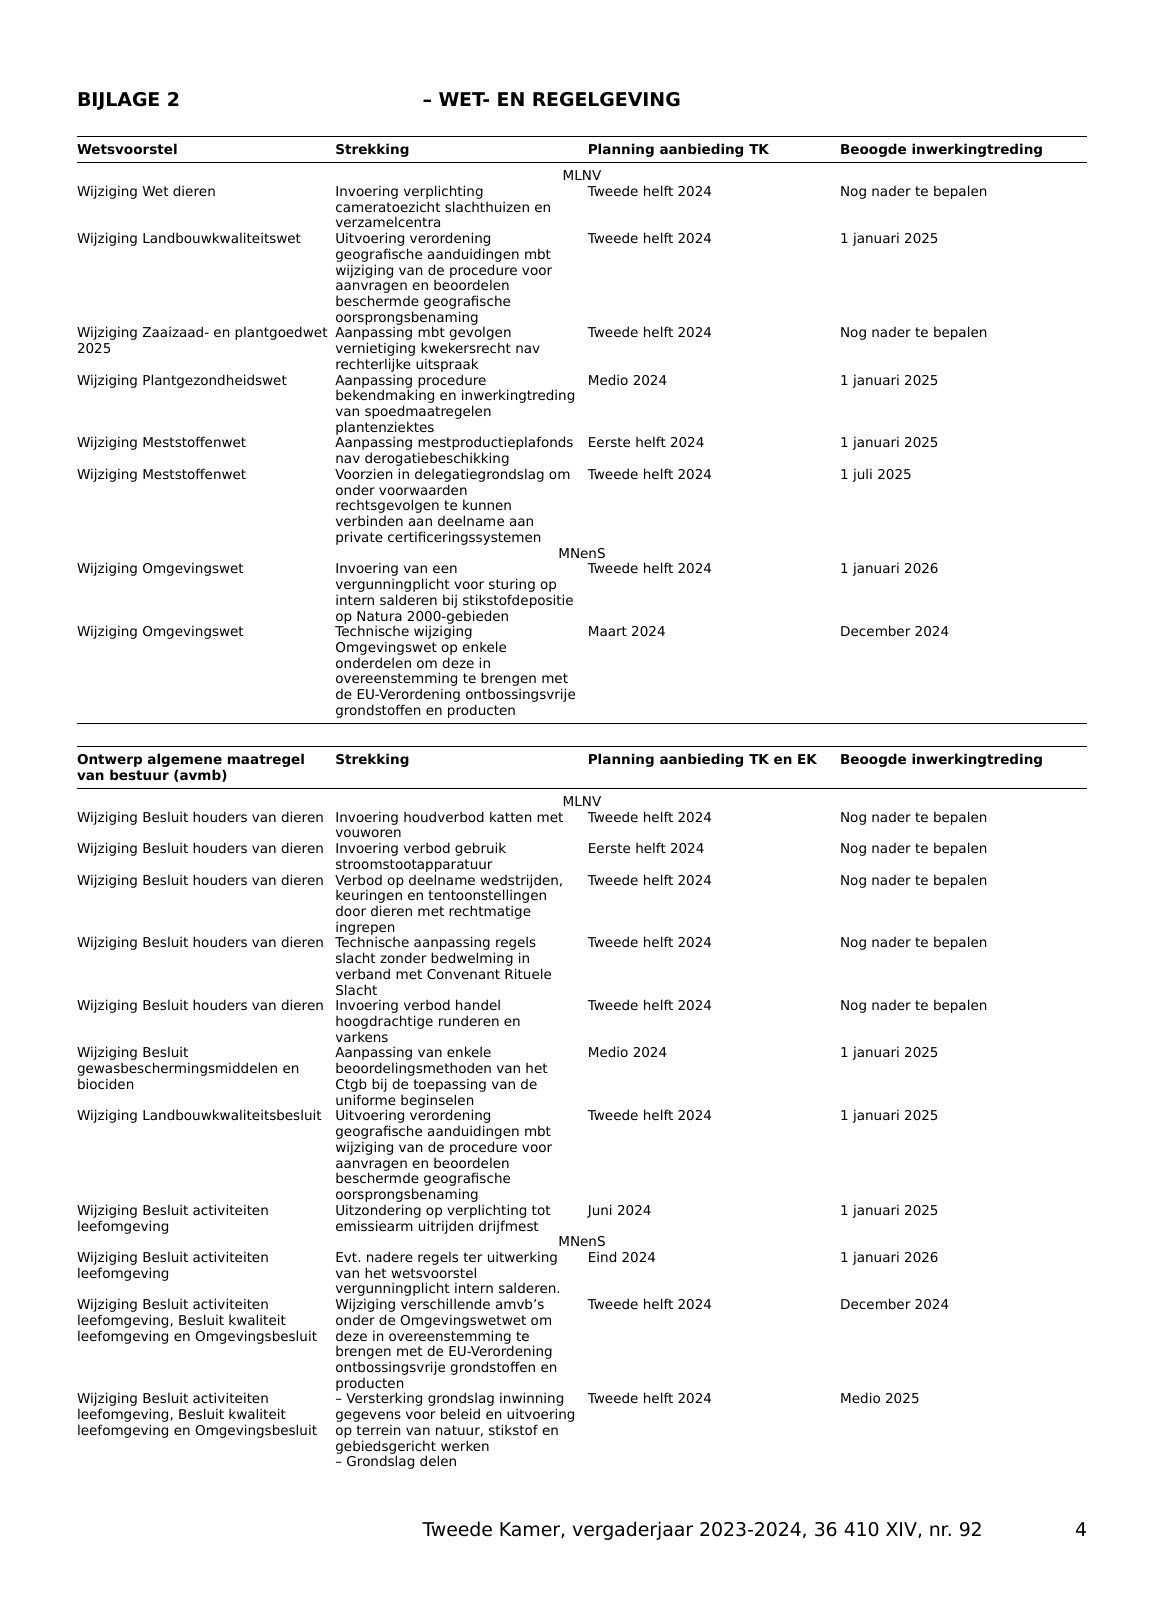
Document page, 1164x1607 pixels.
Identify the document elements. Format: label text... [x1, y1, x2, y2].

table_cell Wijziging Wet dieren [77, 184, 329, 231]
table_cell Aanpassing mbt gevolgen vernietiging kwekersrecht nav rechterlijke uitspraak [329, 325, 582, 372]
table_cell 1 januari 2025 [834, 1203, 1087, 1234]
table_cell Nog nader te bepalen [834, 935, 1087, 998]
table_cell Tweede helft 2024 [582, 467, 834, 545]
table_cell Eerste helft 2024 [582, 841, 834, 872]
table_cell Invoering verplichting cameratoezicht slachthuizen en verzamelcentra [329, 184, 582, 231]
table_cell Wijziging Omgevingswet [77, 561, 329, 624]
table_cell Medio 2024 [582, 1045, 834, 1108]
table_cell Wijziging Besluit activiteiten leefomgeving [77, 1203, 329, 1234]
table_cell Wijziging Besluit houders van dieren [77, 841, 329, 872]
table_cell 1 januari 2025 [834, 1108, 1087, 1203]
table_cell Juni 2024 [582, 1203, 834, 1234]
table_cell – Versterking grondslag inwinning gegevens voor beleid en uitvoering op terrein van natuur, stikstof en gebiedsgericht werken – Grondslag delen [329, 1391, 582, 1470]
table_cell MLNV [77, 163, 1087, 184]
table_cell Invoering van een vergunningplicht voor sturing op intern salderen bij stikstofdepositie op Natura 2000-gebieden [329, 561, 582, 624]
table_cell Wijziging Meststoffenwet [77, 435, 329, 467]
table_cell Wijziging Besluit gewasbeschermingsmiddelen en biociden [77, 1045, 329, 1108]
table_cell Aanpassing mestproductieplafonds nav derogatiebeschikking [329, 435, 582, 467]
table_cell Tweede helft 2024 [582, 809, 834, 841]
table_cell Tweede helft 2024 [582, 998, 834, 1045]
table_cell Nog nader te bepalen [834, 184, 1087, 231]
table_cell Aanpassing van enkele beoordelingsmethoden van het Ctgb bij de toepassing van de uniforme beginselen [329, 1045, 582, 1108]
table_cell Verbod op deelname wedstrijden, keuringen en tentoonstellingen door dieren met rechtmatige ingrepen [329, 872, 582, 935]
table_header Strekking [329, 747, 582, 788]
table_cell Evt. nadere regels ter uitwerking van het wetsvoorstel vergunningplicht intern salderen. [329, 1250, 582, 1297]
table_cell 1 januari 2026 [834, 561, 1087, 624]
table_cell Tweede helft 2024 [582, 1108, 834, 1203]
table_cell Tweede helft 2024 [582, 935, 834, 998]
table_cell Uitzondering op verplichting tot emissiearm uitrijden drijfmest [329, 1203, 582, 1234]
table_cell Voorzien in delegatiegrondslag om onder voorwaarden rechtsgevolgen te kunnen verbinden aan deelname aan private certificeringssystemen [329, 467, 582, 545]
table_cell 1 januari 2025 [834, 373, 1087, 435]
table_cell 1 juli 2025 [834, 467, 1087, 545]
table_cell Tweede helft 2024 [582, 325, 834, 372]
table_cell Nog nader te bepalen [834, 325, 1087, 372]
table_cell Tweede helft 2024 [582, 561, 834, 624]
table_cell 1 januari 2025 [834, 231, 1087, 325]
table_cell Wijziging Landbouwkwaliteitsbesluit [77, 1108, 329, 1203]
table_cell MNenS [77, 545, 1087, 561]
table_cell Medio 2025 [834, 1391, 1087, 1470]
table_header Planning aanbieding TK [582, 137, 834, 162]
table_cell Nog nader te bepalen [834, 872, 1087, 935]
subtitle BIJLAGE 2 – WET- EN REGELGEVING [77, 89, 1087, 111]
table_cell Wijziging Besluit activiteiten leefomgeving [77, 1250, 329, 1297]
table_cell Wijziging Besluit activiteiten leefomgeving, Besluit kwaliteit leefomgeving en Omgevingsbesluit [77, 1391, 329, 1470]
table_cell Wijziging verschillende amvb’s onder de Omgevingswetwet om deze in overeenstemming te brengen met de EU-Verordening ontbossingsvrije grondstoffen en producten [329, 1297, 582, 1391]
table_cell Technische wijziging Omgevingswet op enkele onderdelen om deze in overeenstemming te brengen met de EU-Verordening ontbossingsvrije grondstoffen en producten [329, 624, 582, 723]
table_cell Wijziging Besluit activiteiten leefomgeving, Besluit kwaliteit leefomgeving en Omgevingsbesluit [77, 1297, 329, 1391]
table_cell Tweede helft 2024 [582, 231, 834, 325]
table_cell MLNV [77, 789, 1087, 809]
table_cell MNenS [77, 1234, 1087, 1250]
table_cell Tweede helft 2024 [582, 1391, 834, 1470]
table_cell Invoering verbod gebruik stroomstootapparatuur [329, 841, 582, 872]
table_cell 1 januari 2026 [834, 1250, 1087, 1297]
table_cell Medio 2024 [582, 373, 834, 435]
table_cell Nog nader te bepalen [834, 809, 1087, 841]
table_header Wetsvoorstel [77, 137, 329, 162]
table_cell Wijziging Zaaizaad- en plantgoedwet 2025 [77, 325, 329, 372]
table_cell Invoering verbod handel hoogdrachtige runderen en varkens [329, 998, 582, 1045]
table_cell Wijziging Landbouwkwaliteitswet [77, 231, 329, 325]
table_header Beoogde inwerkingtreding [834, 137, 1087, 162]
table_cell Wijziging Besluit houders van dieren [77, 809, 329, 841]
table_header Ontwerp algemene maatregel van bestuur (avmb) [77, 747, 329, 788]
table_cell Nog nader te bepalen [834, 841, 1087, 872]
table_cell Eerste helft 2024 [582, 435, 834, 467]
table_cell 1 januari 2025 [834, 1045, 1087, 1108]
table_cell 1 januari 2025 [834, 435, 1087, 467]
table_cell Wijziging Omgevingswet [77, 624, 329, 723]
table_cell Tweede helft 2024 [582, 184, 834, 231]
table_cell December 2024 [834, 1297, 1087, 1391]
table_header Planning aanbieding TK en EK [582, 747, 834, 788]
table_header Beoogde inwerkingtreding [834, 747, 1087, 788]
table_cell Tweede helft 2024 [582, 872, 834, 935]
table_cell Uitvoering verordening geografische aanduidingen mbt wijziging van de procedure voor aanvragen en beoordelen beschermde geografische oorsprongsbenaming [329, 231, 582, 325]
table_cell Aanpassing procedure bekendmaking en inwerkingtreding van spoedmaatregelen plantenziektes [329, 373, 582, 435]
table_cell December 2024 [834, 624, 1087, 723]
table_cell Wijziging Meststoffenwet [77, 467, 329, 545]
table_cell Eind 2024 [582, 1250, 834, 1297]
table_cell Tweede helft 2024 [582, 1297, 834, 1391]
table_cell Technische aanpassing regels slacht zonder bedwelming in verband met Convenant Rituele Slacht [329, 935, 582, 998]
table_cell Uitvoering verordening geografische aanduidingen mbt wijziging van de procedure voor aanvragen en beoordelen beschermde geografische oorsprongsbenaming [329, 1108, 582, 1203]
table_cell Invoering houdverbod katten met vouworen [329, 809, 582, 841]
table_cell Wijziging Besluit houders van dieren [77, 935, 329, 998]
table_cell Wijziging Plantgezondheidswet [77, 373, 329, 435]
table_header Strekking [329, 137, 582, 162]
table_cell Maart 2024 [582, 624, 834, 723]
table_cell Wijziging Besluit houders van dieren [77, 998, 329, 1045]
table_cell Nog nader te bepalen [834, 998, 1087, 1045]
table_cell Wijziging Besluit houders van dieren [77, 872, 329, 935]
